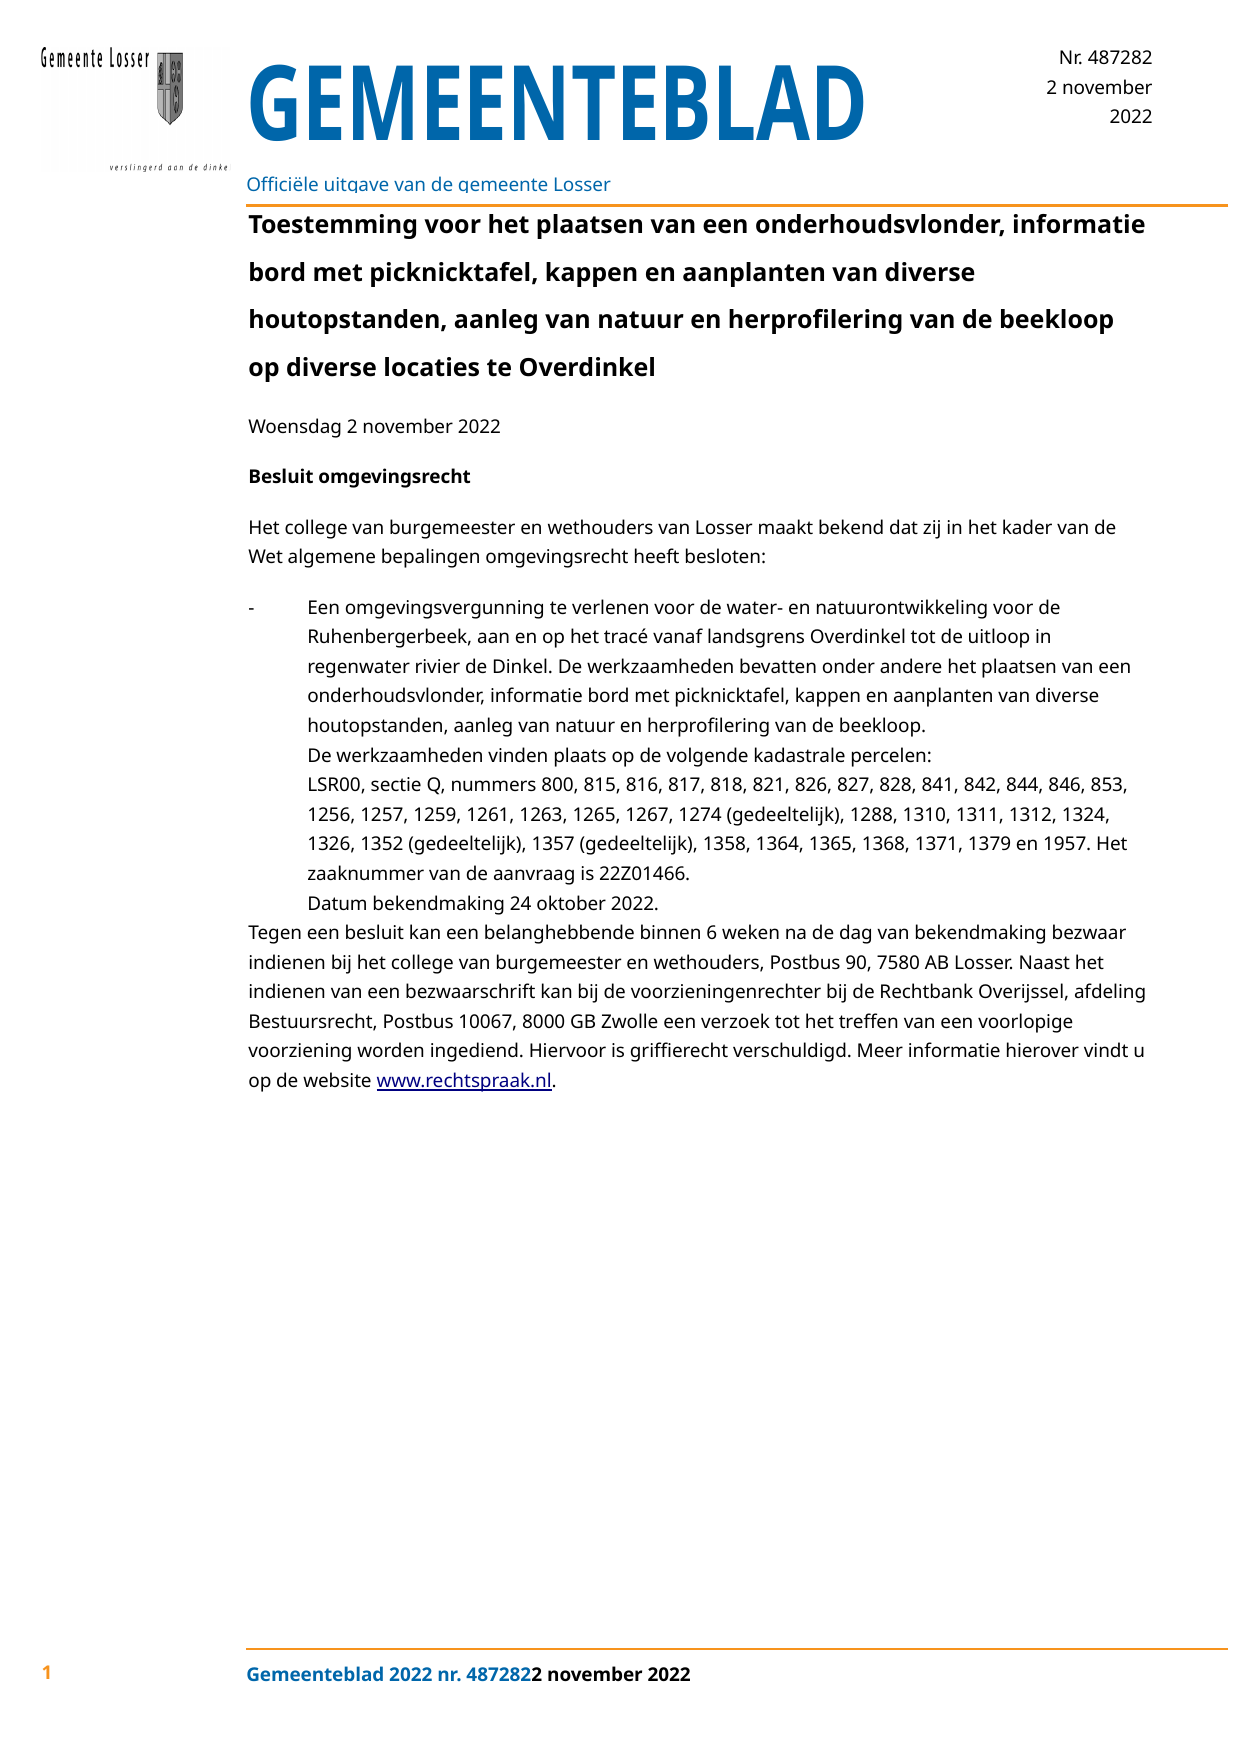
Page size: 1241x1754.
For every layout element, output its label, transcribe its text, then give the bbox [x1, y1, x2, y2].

text Tegen een besluit kan een belanghebbende binnen 6 weken na de dag van bekendmaking bezwaar indienen bij het college van burgemeester en wethouders, Postbus 90, 7580 AB Losser. Naast het indienen van een bezwaarschrift kan bij de voorzieningenrechter bij de Rechtbank Overijssel, afdeling Bestuursrecht, Postbus 10067, 8000 GB Zwolle een verzoek tot het treffen van een voorlopige voorziening worden ingediend. Hiervoor is griffierecht verschuldigd. Meer informatie hierover vindt u op de website www.rechtspraak.nl. [248, 919, 1152, 1093]
text Toestemming voor het plaatsen van een onderhoudsvlonder, informatie bord met picknicktafel, kappen en aanplanten van diverse houtopstanden, aanleg van natuur en herprofilering van de beekloop op diverse locaties te Overdinkel [248, 207, 1152, 384]
list Een omgevingsvergunning te verlenen voor de water- en natuurontwikkeling voor de Ruhenbergerbeek, aan en op het tracé vanaf landsgrens Overdinkel tot de uitloop in regenwater rivier de Dinkel. De werkzaamheden bevatten onder andere het plaatsen van een onderhoudsvlonder, informatie bord met picknicktafel, kappen en aanplanten van diverse houtopstanden, aanleg van natuur en herprofilering van de beekloop. [248, 594, 1152, 738]
text Besluit omgevingsrecht [248, 463, 1152, 489]
list Datum bekendmaking 24 oktober 2022. [248, 890, 1152, 916]
picture [41, 47, 231, 172]
list LSR00, sectie Q, nummers 800, 815, 816, 817, 818, 821, 826, 827, 828, 841, 842, 844, 846, 853, 1256, 1257, 1259, 1261, 1263, 1265, 1267, 1274 (gedeeltelijk), 1288, 1310, 1311, 1312, 1324, 1326, 1352 (gedeeltelijk), 1357 (gedeeltelijk), 1358, 1364, 1365, 1368, 1371, 1379 en 1957. Het zaaknummer van de aanvraag is 22Z01466. [248, 771, 1152, 886]
text Het college van burgemeester en wethouders van Losser maakt bekend dat zij in het kader van de Wet algemene bepalingen omgevingsrecht heeft besloten: [248, 514, 1152, 569]
list De werkzaamheden vinden plaats op de volgende kadastrale percelen: [248, 742, 1152, 768]
text Woensdag 2 november 2022 [248, 413, 1152, 439]
